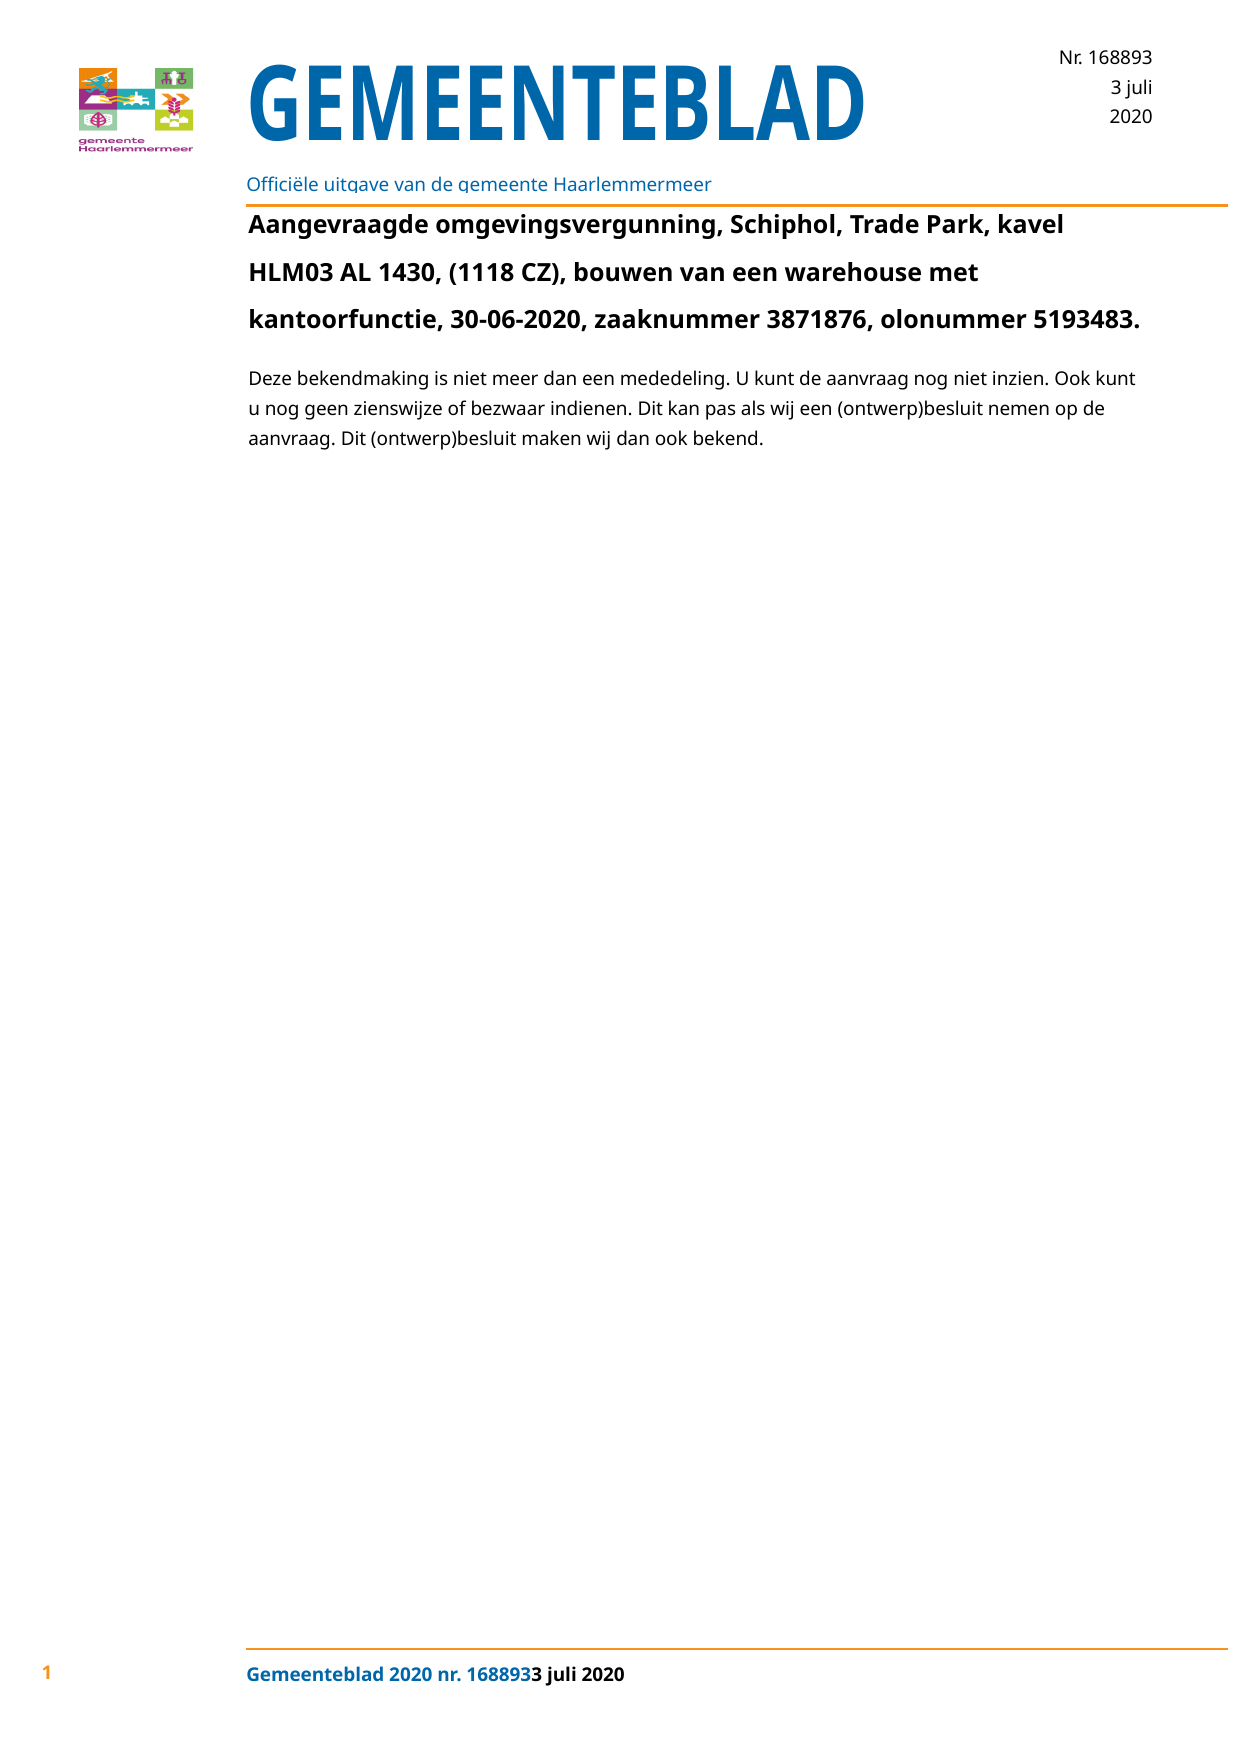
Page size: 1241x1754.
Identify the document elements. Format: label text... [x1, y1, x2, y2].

text Aangevraagde omgevingsvergunning, Schiphol, Trade Park, kavel HLM03 AL 1430, (1118 CZ), bouwen van een warehouse met kantoorfunctie, 30-06-2020, zaaknummer 3871876, olonummer 5193483. [248, 207, 1152, 336]
picture [41, 47, 231, 172]
text Deze bekendmaking is niet meer dan een mededeling. U kunt de aanvraag nog niet inzien. Ook kunt u nog geen zienswijze of bezwaar indienen. Dit kan pas als wij een (ontwerp)besluit nemen op de aanvraag. Dit (ontwerp)besluit maken wij dan ook bekend. [248, 366, 1152, 450]
